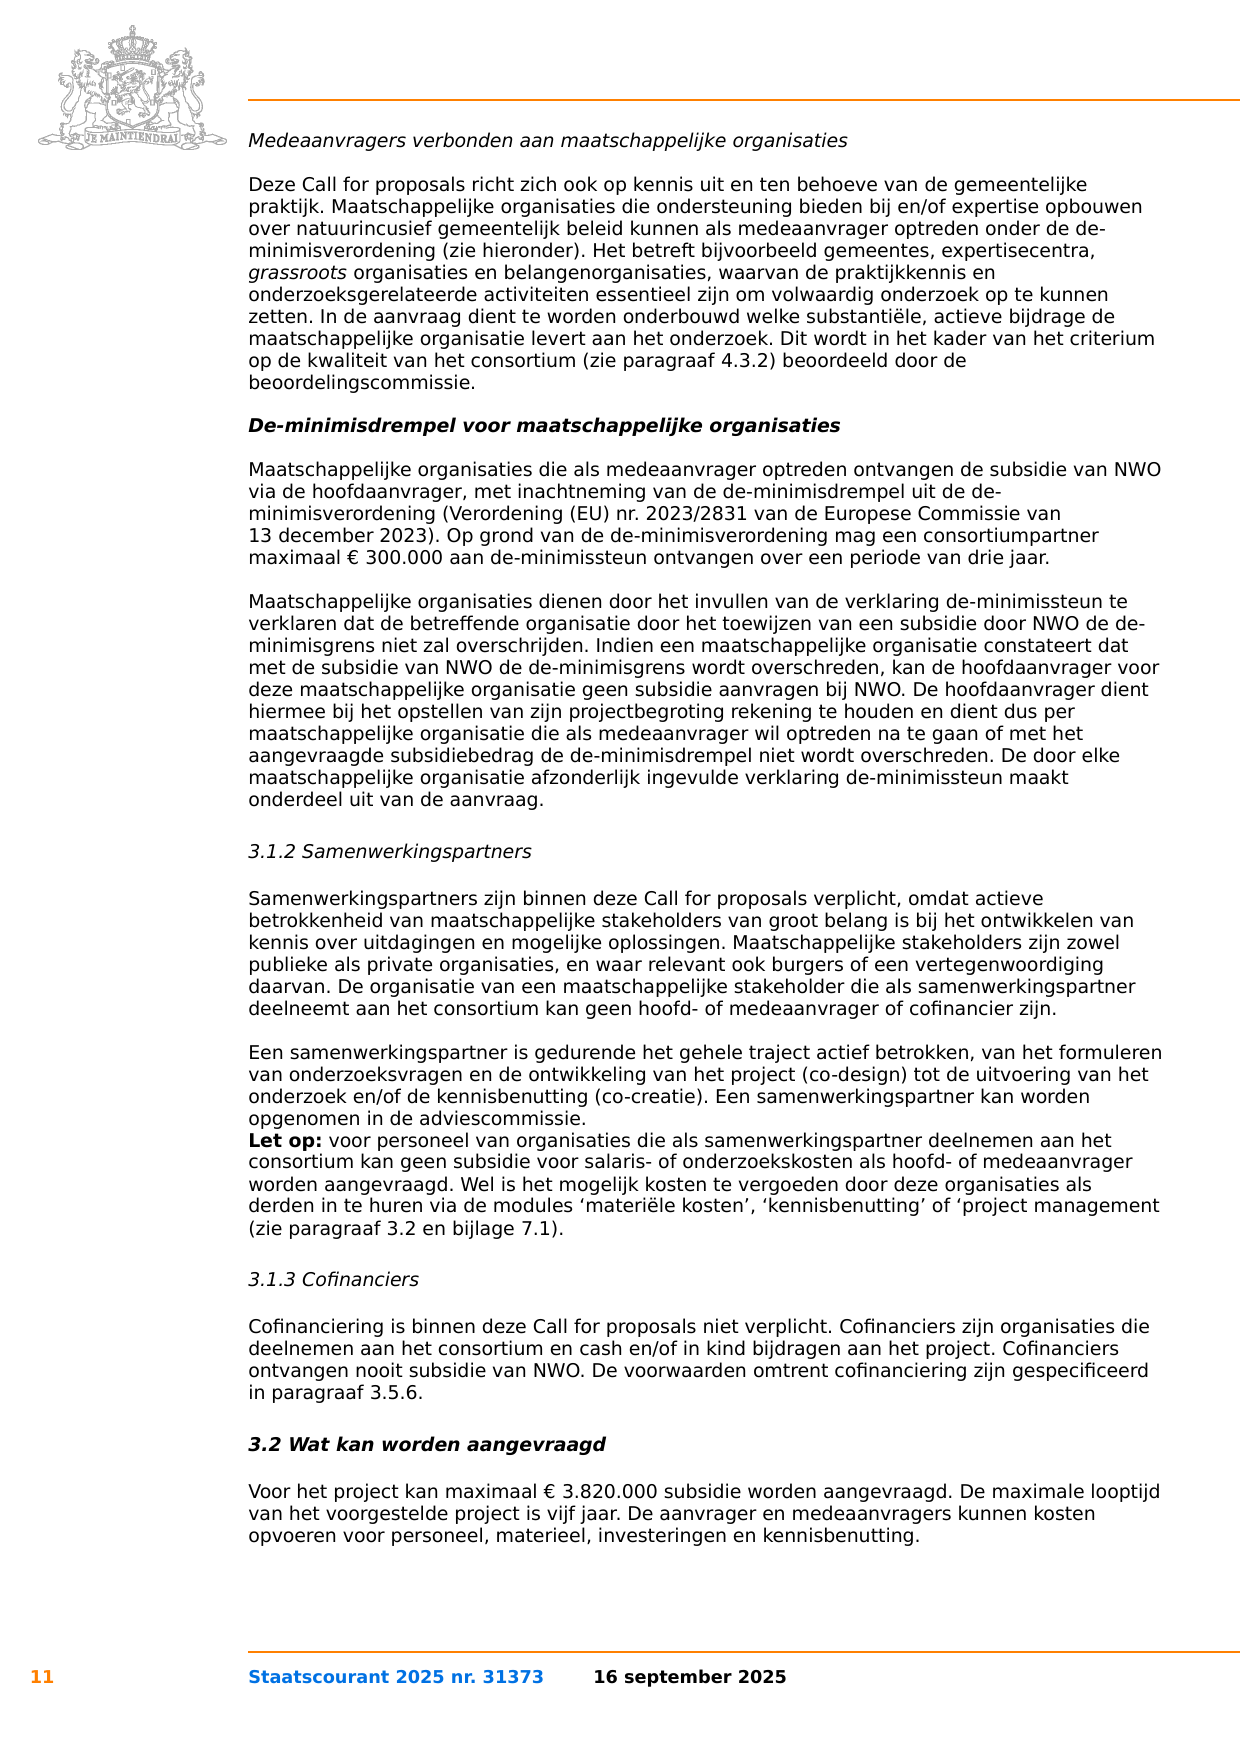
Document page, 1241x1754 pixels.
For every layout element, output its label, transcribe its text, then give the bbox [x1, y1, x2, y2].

text Een samenwerkingspartner is gedurende het gehele traject actief betrokken, van het formuleren van onderzoeksvragen en de ontwikkeling van het project (co-design) tot de uitvoering van het onderzoek en/of de kennisbenutting (co-creatie). Een samenwerkingspartner kan worden opgenomen in de adviescommissie. [248, 1042, 1163, 1129]
text Let op: voor personeel van organisaties die als samenwerkingspartner deelnemen aan het consortium kan geen subsidie voor salaris- of onderzoekskosten als hoofd- of medeaanvrager worden aangevraagd. Wel is het mogelijk kosten te vergoeden door deze organisaties als derden in te huren via de modules ‘materiële kosten’, ‘kennisbenutting’ of ‘project management (zie paragraaf 3.2 en bijlage 7.1). [248, 1129, 1163, 1239]
picture [38, 25, 227, 150]
subtitle Medeaanvragers verbonden aan maatschappelijke organisaties [248, 130, 1163, 152]
text Maatschappelijke organisaties die als medeaanvrager optreden ontvangen de subsidie van NWO via de hoofdaanvrager, met inachtneming van de de-minimisdrempel uit de de-minimisverordening (Verordening (EU) nr. 2023/2831 van de Europese Commissie van 13 december 2023). Op grond van de de-minimisverordening mag een consortiumpartner maximaal € 300.000 aan de-minimissteun ontvangen over een periode van drie jaar. [248, 459, 1163, 569]
subtitle 3.1.3 Cofinanciers [248, 1269, 1163, 1291]
subtitle De-minimisdrempel voor maatschappelijke organisaties [248, 415, 1163, 437]
subtitle 3.2 Wat kan worden aangevraagd [248, 1434, 1163, 1456]
text Deze Call for proposals richt zich ook op kennis uit en ten behoeve van de gemeentelijke praktijk. Maatschappelijke organisaties die ondersteuning bieden bij en/of expertise opbouwen over natuurincusief gemeentelijk beleid kunnen als medeaanvrager optreden onder de de-minimisverordening (zie hieronder). Het betreft bijvoorbeeld gemeentes, expertisecentra, grassroots organisaties en belangenorganisaties, waarvan de praktijkkennis en onderzoeksgerelateerde activiteiten essentieel zijn om volwaardig onderzoek op te kunnen zetten. In de aanvraag dient te worden onderbouwd welke substantiële, actieve bijdrage de maatschappelijke organisatie levert aan het onderzoek. Dit wordt in het kader van het criterium op de kwaliteit van het consortium (zie paragraaf 4.3.2) beoordeeld door de beoordelingscommissie. [248, 174, 1163, 393]
text Samenwerkingspartners zijn binnen deze Call for proposals verplicht, omdat actieve betrokkenheid van maatschappelijke stakeholders van groot belang is bij het ontwikkelen van kennis over uitdagingen en mogelijke oplossingen. Maatschappelijke stakeholders zijn zowel publieke als private organisaties, en waar relevant ook burgers of een vertegenwoordiging daarvan. De organisatie van een maatschappelijke stakeholder die als samenwerkingspartner deelneemt aan het consortium kan geen hoofd- of medeaanvrager of cofinancier zijn. [248, 888, 1163, 1020]
subtitle 3.1.2 Samenwerkingspartners [248, 841, 1163, 863]
text Cofinanciering is binnen deze Call for proposals niet verplicht. Cofinanciers zijn organisaties die deelnemen aan het consortium en cash en/of in kind bijdragen aan het project. Cofinanciers ontvangen nooit subsidie van NWO. De voorwaarden omtrent cofinanciering zijn gespecificeerd in paragraaf 3.5.6. [248, 1316, 1163, 1404]
text Voor het project kan maximaal € 3.820.000 subsidie worden aangevraagd. De maximale looptijd van het voorgestelde project is vijf jaar. De aanvrager en medeaanvragers kunnen kosten opvoeren voor personeel, materieel, investeringen en kennisbenutting. [248, 1481, 1163, 1547]
text Maatschappelijke organisaties dienen door het invullen van de verklaring de-minimissteun te verklaren dat de betreffende organisatie door het toewijzen van een subsidie door NWO de de-minimisgrens niet zal overschrijden. Indien een maatschappelijke organisatie constateert dat met de subsidie van NWO de de-minimisgrens wordt overschreden, kan de hoofdaanvrager voor deze maatschappelijke organisatie geen subsidie aanvragen bij NWO. De hoofdaanvrager dient hiermee bij het opstellen van zijn projectbegroting rekening te houden en dient dus per maatschappelijke organisatie die als medeaanvrager wil optreden na te gaan of met het aangevraagde subsidiebedrag de de-minimisdrempel niet wordt overschreden. De door elke maatschappelijke organisatie afzonderlijk ingevulde verklaring de-minimissteun maakt onderdeel uit van de aanvraag. [248, 591, 1163, 811]
